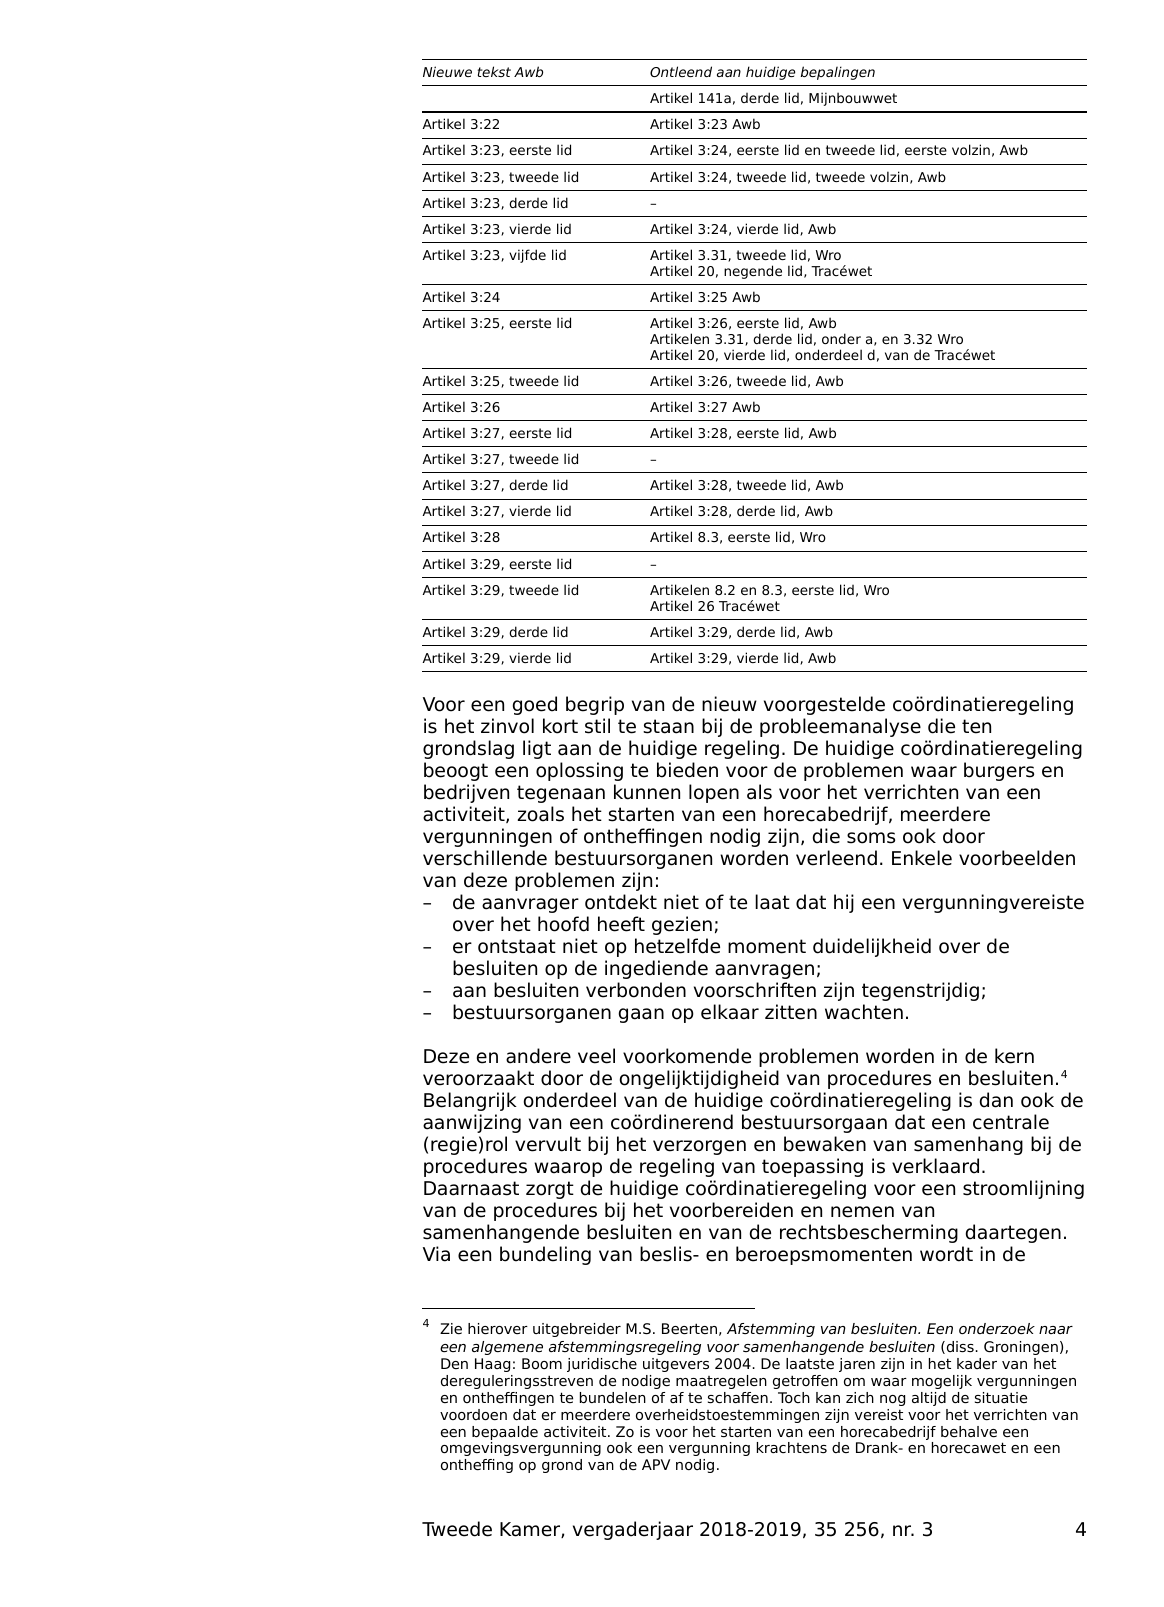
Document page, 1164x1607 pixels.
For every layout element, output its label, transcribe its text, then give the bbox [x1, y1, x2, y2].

table_cell Artikel 3:23, tweede lid [422, 165, 644, 190]
table_cell Artikel 3:23 Awb [644, 113, 1087, 137]
table_cell Artikel 3:29, tweede lid [422, 578, 644, 619]
table_cell Artikel 3:25, tweede lid [422, 369, 644, 394]
text – bestuursorganen gaan op elkaar zitten wachten. [422, 1002, 1087, 1024]
text – de aanvrager ontdekt niet of te laat dat hij een vergunningvereiste over het hoofd heeft gezien; [422, 892, 1087, 936]
table_cell – [644, 191, 1087, 216]
table_cell Artikel 3:27, eerste lid [422, 421, 644, 446]
table_cell Artikel 3:23, eerste lid [422, 139, 644, 164]
table_cell Artikel 3:29, vierde lid, Awb [644, 646, 1087, 671]
table_cell Artikel 3:27, derde lid [422, 473, 644, 498]
table_cell Artikel 3:29, derde lid [422, 620, 644, 645]
table_cell – [644, 552, 1087, 577]
table_cell Artikel 3:23, derde lid [422, 191, 644, 216]
table_cell Artikel 3:22 [422, 113, 644, 137]
table_cell Artikelen 8.2 en 8.3, eerste lid, Wro Artikel 26 Tracéwet [644, 578, 1087, 619]
table_cell Artikel 3:29, derde lid, Awb [644, 620, 1087, 645]
table_cell Artikel 3:24, tweede lid, tweede volzin, Awb [644, 165, 1087, 190]
table_cell Artikel 3:24, vierde lid, Awb [644, 217, 1087, 242]
table_cell Artikel 3:26, eerste lid, Awb Artikelen 3.31, derde lid, onder a, en 3.32 Wro Artikel 20, vierde lid, onderdeel d, van de Tracéwet [644, 311, 1087, 368]
table_cell Artikel 3:27, vierde lid [422, 500, 644, 524]
table_cell Artikel 3:29, eerste lid [422, 552, 644, 577]
table_cell Artikel 3:26, tweede lid, Awb [644, 369, 1087, 394]
text – er ontstaat niet op hetzelfde moment duidelijkheid over de besluiten op de ingediende aanvragen; [422, 936, 1087, 980]
table_cell Artikel 8.3, eerste lid, Wro [644, 526, 1087, 551]
table_header Nieuwe tekst Awb [422, 60, 644, 85]
table_cell Artikel 3:23, vijfde lid [422, 243, 644, 284]
table_header Ontleend aan huidige bepalingen [644, 60, 1087, 85]
table_cell Artikel 3:24, eerste lid en tweede lid, eerste volzin, Awb [644, 139, 1087, 164]
table_cell Artikel 3:27 Awb [644, 395, 1087, 420]
table_cell Artikel 3:28, eerste lid, Awb [644, 421, 1087, 446]
table_cell Artikel 3:28 [422, 526, 644, 551]
table_cell Artikel 3:28, derde lid, Awb [644, 500, 1087, 524]
table_cell Artikel 3:28, tweede lid, Awb [644, 473, 1087, 498]
table_cell Artikel 141a, derde lid, Mijnbouwwet [644, 86, 1087, 111]
text Voor een goed begrip van de nieuw voorgestelde coördinatieregeling is het zinvol kort stil te staan bij de probleemanalyse die ten grondslag ligt aan de huidige regeling. De huidige coördinatieregeling beoogt een oplossing te bieden voor de problemen waar burgers en bedrijven tegenaan kunnen lopen als voor het verrichten van een activiteit, zoals het starten van een horecabedrijf, meerdere vergunningen of ontheffingen nodig zijn, die soms ook door verschillende bestuursorganen worden verleend. Enkele voorbeelden van deze problemen zijn: [422, 694, 1087, 892]
table_cell Artikel 3:29, vierde lid [422, 646, 644, 671]
table_cell Artikel 3:25, eerste lid [422, 311, 644, 368]
table_cell Artikel 3.31, tweede lid, Wro Artikel 20, negende lid, Tracéwet [644, 243, 1087, 284]
text – aan besluiten verbonden voorschriften zijn tegenstrijdig; [422, 980, 1087, 1002]
table_cell Artikel 3:26 [422, 395, 644, 420]
table_cell – [644, 447, 1087, 472]
table_cell Artikel 3:23, vierde lid [422, 217, 644, 242]
table_cell [422, 86, 644, 111]
table_cell Artikel 3:24 [422, 285, 644, 310]
text Deze en andere veel voorkomende problemen worden in de kern veroorzaakt door de ongelijktijdigheid van procedures en besluiten. Belangrijk onderdeel van de huidige coördinatieregeling is dan ook de aanwijzing van een coördinerend bestuursorgaan dat een centrale (regie)rol vervult bij het verzorgen en bewaken van samenhang bij de procedures waarop de regeling van toepassing is verklaard. Daarnaast zorgt de huidige coördinatieregeling voor een stroomlijning van de procedures bij het voorbereiden en nemen van samenhangende besluiten en van de rechtsbescherming daartegen. Via een bundeling van beslis- en beroepsmomenten wordt in de [422, 1046, 1087, 1266]
text Zie hierover uitgebreider M.S. Beerten, Afstemming van besluiten. Een onderzoek naar een algemene afstemmingsregeling voor samenhangende besluiten (diss. Groningen), Den Haag: Boom juridische uitgevers 2004. De laatste jaren zijn in het kader van het dereguleringsstreven de nodige maatregelen getroffen om waar mogelijk vergunningen en ontheffingen te bundelen of af te schaffen. Toch kan zich nog altijd de situatie voordoen dat er meerdere overheidstoestemmingen zijn vereist voor het verrichten van een bepaalde activiteit. Zo is voor het starten van een horecabedrijf behalve een omgevingsvergunning ook een vergunning krachtens de Drank- en horecawet en een ontheffing op grond van de APV nodig. [422, 1317, 1087, 1474]
table_cell Artikel 3:27, tweede lid [422, 447, 644, 472]
table_cell Artikel 3:25 Awb [644, 285, 1087, 310]
